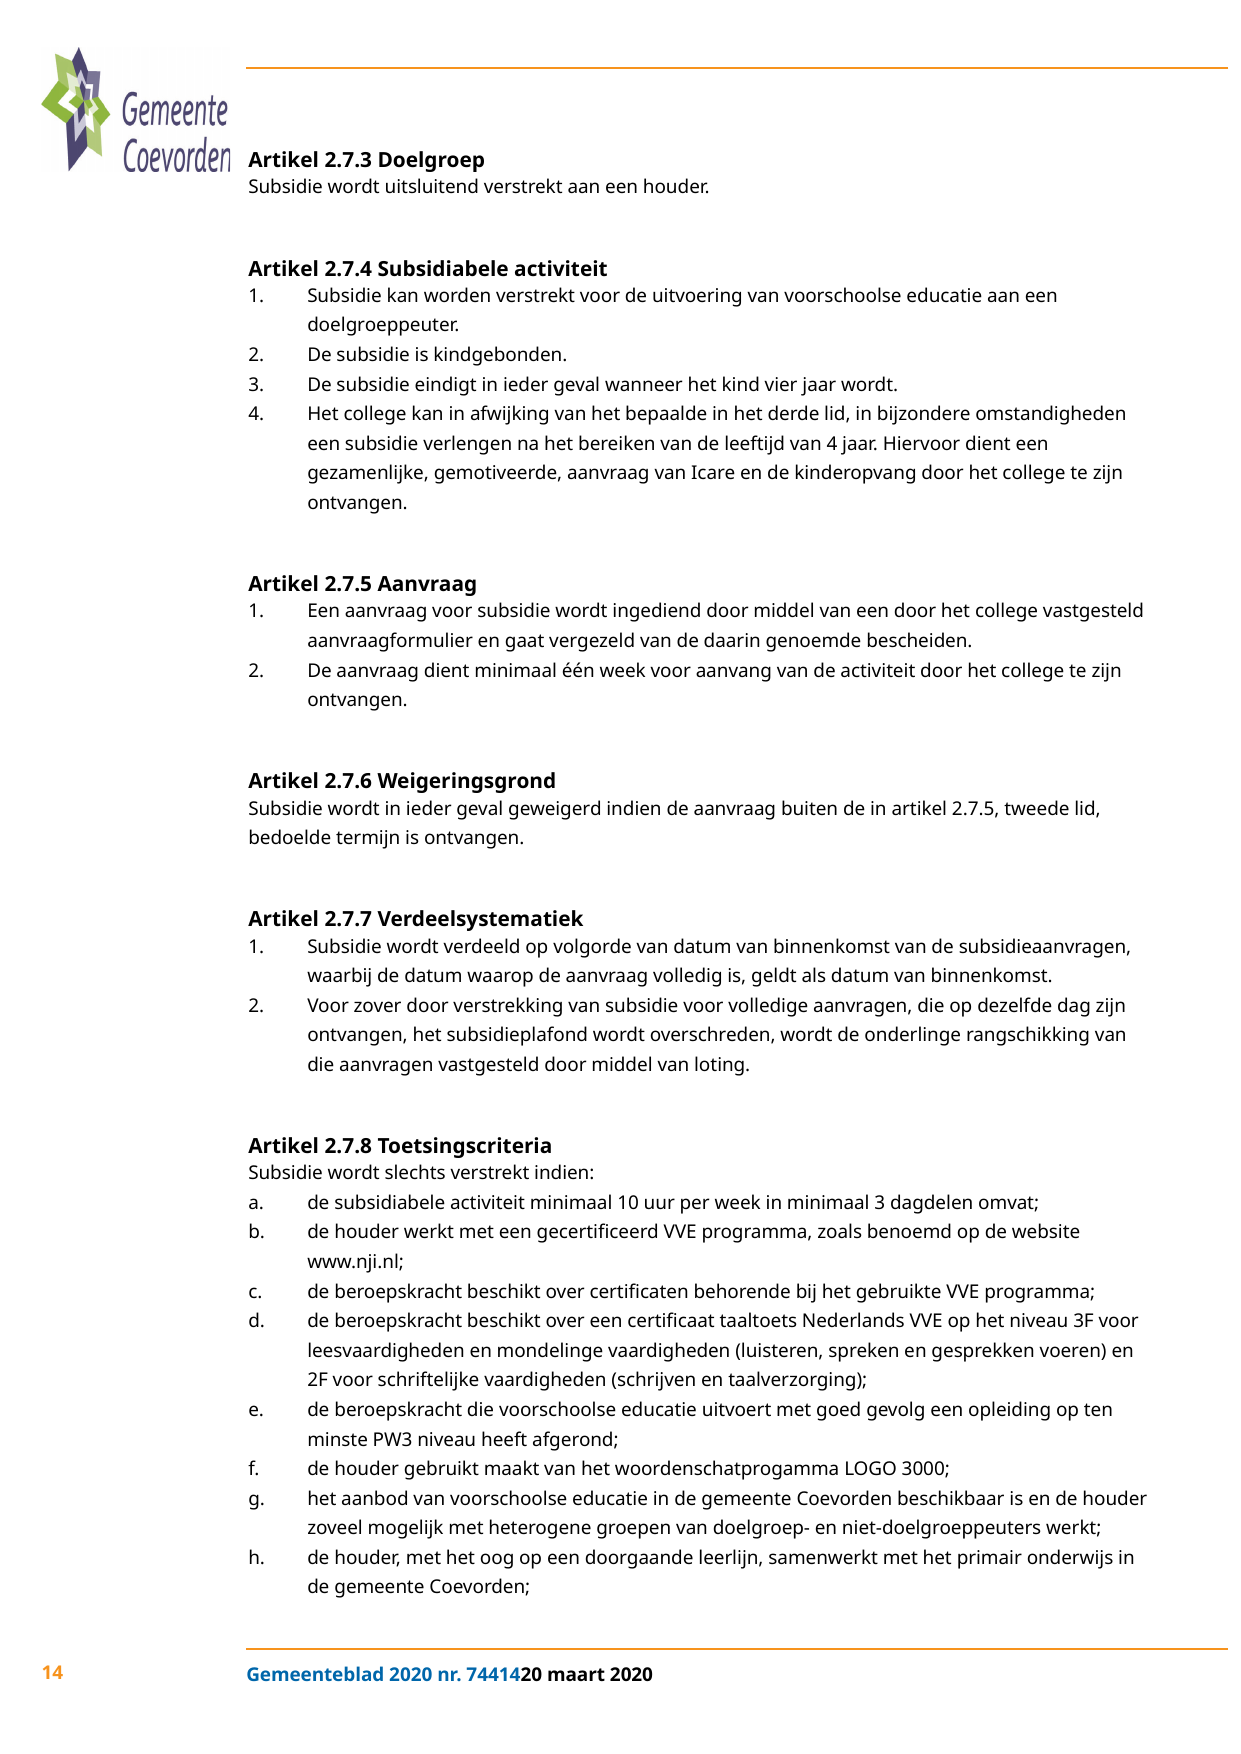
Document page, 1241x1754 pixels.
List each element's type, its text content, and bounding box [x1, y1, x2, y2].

text Artikel 2.7.5 Aanvraag [248, 569, 1152, 598]
list De aanvraag dient minimaal één week voor aanvang van de activiteit door het college te zijn ontvangen. [248, 657, 1152, 712]
list De subsidie is kindgebonden. [248, 341, 1152, 367]
text Artikel 2.7.7 Verdeelsystematiek [248, 904, 1152, 933]
text Subsidie wordt in ieder geval geweigerd indien de aanvraag buiten de in artikel 2.7.5, tweede lid, bedoelde termijn is ontvangen. [248, 795, 1152, 850]
list de beroepskracht beschikt over certificaten behorende bij het gebruikte VVE programma; [248, 1278, 1152, 1304]
list Een aanvraag voor subsidie wordt ingediend door middel van een door het college vastgesteld aanvraagformulier en gaat vergezeld van de daarin genoemde bescheiden. [248, 598, 1152, 653]
list Voor zover door verstrekking van subsidie voor volledige aanvragen, die op dezelfde dag zijn ontvangen, het subsidieplafond wordt overschreden, wordt de onderlinge rangschikking van die aanvragen vastgesteld door middel van loting. [248, 992, 1152, 1077]
text Subsidie wordt uitsluitend verstrekt aan een houder. [248, 174, 1152, 199]
text Artikel 2.7.6 Weigeringsgrond [248, 766, 1152, 795]
list de beroepskracht die voorschoolse educatie uitvoert met goed gevolg een opleiding op ten minste PW3 niveau heeft afgerond; [248, 1396, 1152, 1452]
picture [41, 47, 231, 172]
list de beroepskracht beschikt over een certificaat taaltoets Nederlands VVE op het niveau 3F voor leesvaardigheden en mondelinge vaardigheden (luisteren, spreken en gesprekken voeren) en 2F voor schriftelijke vaardigheden (schrijven en taalverzorging); [248, 1307, 1152, 1392]
text Artikel 2.7.8 Toetsingscriteria [248, 1131, 1152, 1159]
text Artikel 2.7.3 Doelgroep [248, 145, 1152, 174]
list de houder werkt met een gecertificeerd VVE programma, zoals benoemd op de website www.nji.nl; [248, 1219, 1152, 1274]
text Artikel 2.7.4 Subsidiabele activiteit [248, 254, 1152, 282]
list het aanbod van voorschoolse educatie in de gemeente Coevorden beschikbaar is en de houder zoveel mogelijk met heterogene groepen van doelgroep- en niet-doelgroeppeuters werkt; [248, 1485, 1152, 1540]
list Subsidie wordt verdeeld op volgorde van datum van binnenkomst van de subsidieaanvragen, waarbij de datum waarop de aanvraag volledig is, geldt als datum van binnenkomst. [248, 933, 1152, 988]
list de houder gebruikt maakt van het woordenschatprogamma LOGO 3000; [248, 1455, 1152, 1481]
list de subsidiabele activiteit minimaal 10 uur per week in minimaal 3 dagdelen omvat; [248, 1189, 1152, 1215]
list Het college kan in afwijking van het bepaalde in het derde lid, in bijzondere omstandigheden een subsidie verlengen na het bereiken van de leeftijd van 4 jaar. Hiervoor dient een gezamenlijke, gemotiveerde, aanvraag van Icare en de kinderopvang door het college te zijn ontvangen. [248, 400, 1152, 515]
list de houder, met het oog op een doorgaande leerlijn, samenwerkt met het primair onderwijs in de gemeente Coevorden; [248, 1544, 1152, 1599]
text Subsidie wordt slechts verstrekt indien: [248, 1159, 1152, 1185]
list Subsidie kan worden verstrekt voor de uitvoering van voorschoolse educatie aan een doelgroeppeuter. [248, 282, 1152, 337]
list De subsidie eindigt in ieder geval wanneer het kind vier jaar wordt. [248, 371, 1152, 397]
